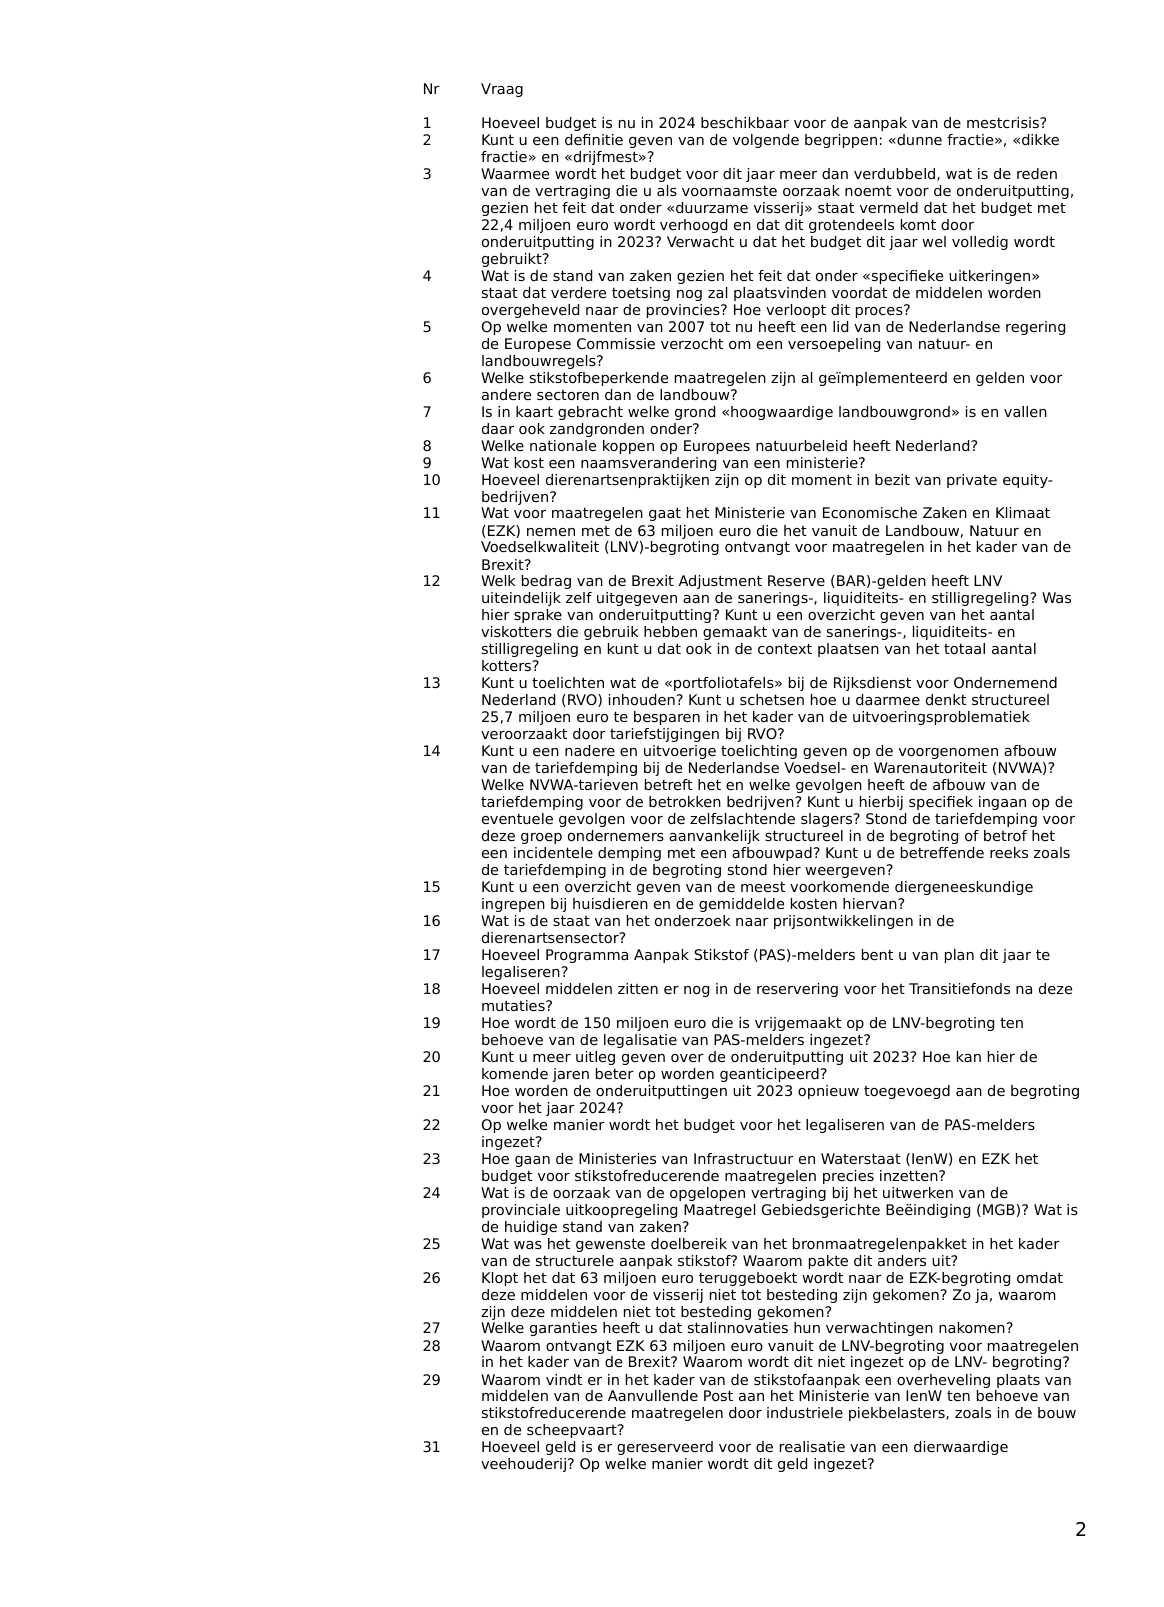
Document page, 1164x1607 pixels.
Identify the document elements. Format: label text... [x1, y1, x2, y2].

table_cell 1 [422, 115, 475, 132]
table_cell Wat is de stand van zaken gezien het feit dat onder «specifieke uitkeringen» staat dat verdere toetsing nog zal plaatsvinden voordat de middelen worden overgeheveld naar de provincies? Hoe verloopt dit proces? [475, 268, 1087, 319]
table_cell Welke stikstofbeperkende maatregelen zijn al geïmplementeerd en gelden voor andere sectoren dan de landbouw? [475, 370, 1087, 403]
table_cell Hoe wordt de 150 miljoen euro die is vrijgemaakt op de LNV-begroting ten behoeve van de legalisatie van PAS-melders ingezet? [475, 1015, 1087, 1049]
table_cell Hoe gaan de Ministeries van Infrastructuur en Waterstaat (IenW) en EZK het budget voor stikstofreducerende maatregelen precies inzetten? [475, 1151, 1087, 1184]
table_cell 10 [422, 471, 475, 505]
table_header Nr [422, 81, 475, 98]
table_cell 8 [422, 438, 475, 454]
table_cell 26 [422, 1270, 475, 1320]
table_cell Hoeveel geld is er gereserveerd voor de realisatie van een dierwaardige veehouderij? Op welke manier wordt dit geld ingezet? [475, 1439, 1087, 1473]
table_cell 13 [422, 675, 475, 743]
table_cell Op welke momenten van 2007 tot nu heeft een lid van de Nederlandse regering de Europese Commissie verzocht om een versoepeling van natuur- en landbouwregels? [475, 319, 1087, 369]
table_cell Wat voor maatregelen gaat het Ministerie van Economische Zaken en Klimaat (EZK) nemen met de 63 miljoen euro die het vanuit de Landbouw, Natuur en Voedselkwaliteit (LNV)-begroting ontvangt voor maatregelen in het kader van de Brexit? [475, 505, 1087, 573]
table_cell 14 [422, 743, 475, 879]
table_cell Kunt u een definitie geven van de volgende begrippen: «dunne fractie», «dikke fractie» en «drijfmest»? [475, 132, 1087, 166]
table_cell 15 [422, 879, 475, 913]
table_cell 31 [422, 1439, 475, 1473]
table_cell [475, 98, 1087, 115]
table_cell 20 [422, 1049, 475, 1083]
table_header Vraag [475, 81, 1087, 98]
table_cell 7 [422, 404, 475, 437]
table_cell Klopt het dat 63 miljoen euro teruggeboekt wordt naar de EZK-begroting omdat deze middelen voor de visserij niet tot besteding zijn gekomen? Zo ja, waarom zijn deze middelen niet tot besteding gekomen? [475, 1270, 1087, 1320]
table_cell Hoeveel middelen zitten er nog in de reservering voor het Transitiefonds na deze mutaties? [475, 981, 1087, 1015]
table_cell 5 [422, 319, 475, 369]
table_cell Kunt u een overzicht geven van de meest voorkomende diergeneeskundige ingrepen bij huisdieren en de gemiddelde kosten hiervan? [475, 879, 1087, 913]
table_cell 23 [422, 1151, 475, 1184]
table_cell 3 [422, 166, 475, 268]
table_cell 6 [422, 370, 475, 403]
table_cell 22 [422, 1117, 475, 1151]
table_cell Kunt u toelichten wat de «portfoliotafels» bij de Rijksdienst voor Ondernemend Nederland (RVO) inhouden? Kunt u schetsen hoe u daarmee denkt structureel 25,7 miljoen euro te besparen in het kader van de uitvoeringsproblematiek veroorzaakt door tariefstijgingen bij RVO? [475, 675, 1087, 743]
table_cell 24 [422, 1185, 475, 1236]
table_cell 28 [422, 1338, 475, 1371]
table_cell Hoeveel budget is nu in 2024 beschikbaar voor de aanpak van de mestcrisis? [475, 115, 1087, 132]
table_cell Welke garanties heeft u dat stalinnovaties hun verwachtingen nakomen? [475, 1320, 1087, 1337]
table_cell Is in kaart gebracht welke grond «hoogwaardige landbouwgrond» is en vallen daar ook zandgronden onder? [475, 404, 1087, 437]
table_cell Welke nationale koppen op Europees natuurbeleid heeft Nederland? [475, 438, 1087, 454]
table_cell 27 [422, 1320, 475, 1337]
table_cell Wat is de staat van het onderzoek naar prijsontwikkelingen in de dierenartsensector? [475, 913, 1087, 947]
table_cell 16 [422, 913, 475, 947]
table_cell Wat is de oorzaak van de opgelopen vertraging bij het uitwerken van de provinciale uitkoopregeling Maatregel Gebiedsgerichte Beëindiging (MGB)? Wat is de huidige stand van zaken? [475, 1185, 1087, 1236]
table_cell 19 [422, 1015, 475, 1049]
table_cell 9 [422, 455, 475, 471]
table_cell 12 [422, 573, 475, 675]
table_cell Hoe worden de onderuitputtingen uit 2023 opnieuw toegevoegd aan de begroting voor het jaar 2024? [475, 1083, 1087, 1117]
table_cell 17 [422, 947, 475, 981]
table_cell 21 [422, 1083, 475, 1117]
table_cell Hoeveel dierenartsenpraktijken zijn op dit moment in bezit van private equity-bedrijven? [475, 471, 1087, 505]
table_cell 11 [422, 505, 475, 573]
table_cell 29 [422, 1371, 475, 1439]
table_cell Waarom vindt er in het kader van de stikstofaanpak een overheveling plaats van middelen van de Aanvullende Post aan het Ministerie van IenW ten behoeve van stikstofreducerende maatregelen door industriele piekbelasters, zoals in de bouw en de scheepvaart? [475, 1371, 1087, 1439]
table_cell Waarom ontvangt EZK 63 miljoen euro vanuit de LNV-begroting voor maatregelen in het kader van de Brexit? Waarom wordt dit niet ingezet op de LNV- begroting? [475, 1338, 1087, 1371]
table_cell [422, 98, 475, 115]
table_cell 25 [422, 1236, 475, 1269]
table_cell 18 [422, 981, 475, 1015]
table_cell 2 [422, 132, 475, 166]
table_cell Kunt u meer uitleg geven over de onderuitputting uit 2023? Hoe kan hier de komende jaren beter op worden geanticipeerd? [475, 1049, 1087, 1083]
table_cell Welk bedrag van de Brexit Adjustment Reserve (BAR)-gelden heeft LNV uiteindelijk zelf uitgegeven aan de sanerings-, liquiditeits- en stilligregeling? Was hier sprake van onderuitputting? Kunt u een overzicht geven van het aantal viskotters die gebruik hebben gemaakt van de sanerings-, liquiditeits- en stilligregeling en kunt u dat ook in de context plaatsen van het totaal aantal kotters? [475, 573, 1087, 675]
table_cell Op welke manier wordt het budget voor het legaliseren van de PAS-melders ingezet? [475, 1117, 1087, 1151]
table_cell Waarmee wordt het budget voor dit jaar meer dan verdubbeld, wat is de reden van de vertraging die u als voornaamste oorzaak noemt voor de onderuitputting, gezien het feit dat onder «duurzame visserij» staat vermeld dat het budget met 22,4 miljoen euro wordt verhoogd en dat dit grotendeels komt door onderuitputting in 2023? Verwacht u dat het budget dit jaar wel volledig wordt gebruikt? [475, 166, 1087, 268]
table_cell 4 [422, 268, 475, 319]
table_cell Wat kost een naamsverandering van een ministerie? [475, 455, 1087, 471]
table_cell Kunt u een nadere en uitvoerige toelichting geven op de voorgenomen afbouw van de tariefdemping bij de Nederlandse Voedsel- en Warenautoriteit (NVWA)? Welke NVWA-tarieven betreft het en welke gevolgen heeft de afbouw van de tariefdemping voor de betrokken bedrijven? Kunt u hierbij specifiek ingaan op de eventuele gevolgen voor de zelfslachtende slagers? Stond de tariefdemping voor deze groep ondernemers aanvankelijk structureel in de begroting of betrof het een incidentele demping met een afbouwpad? Kunt u de betreffende reeks zoals de tariefdemping in de begroting stond hier weergeven? [475, 743, 1087, 879]
table_cell Wat was het gewenste doelbereik van het bronmaatregelenpakket in het kader van de structurele aanpak stikstof? Waarom pakte dit anders uit? [475, 1236, 1087, 1269]
table_cell Hoeveel Programma Aanpak Stikstof (PAS)-melders bent u van plan dit jaar te legaliseren? [475, 947, 1087, 981]
